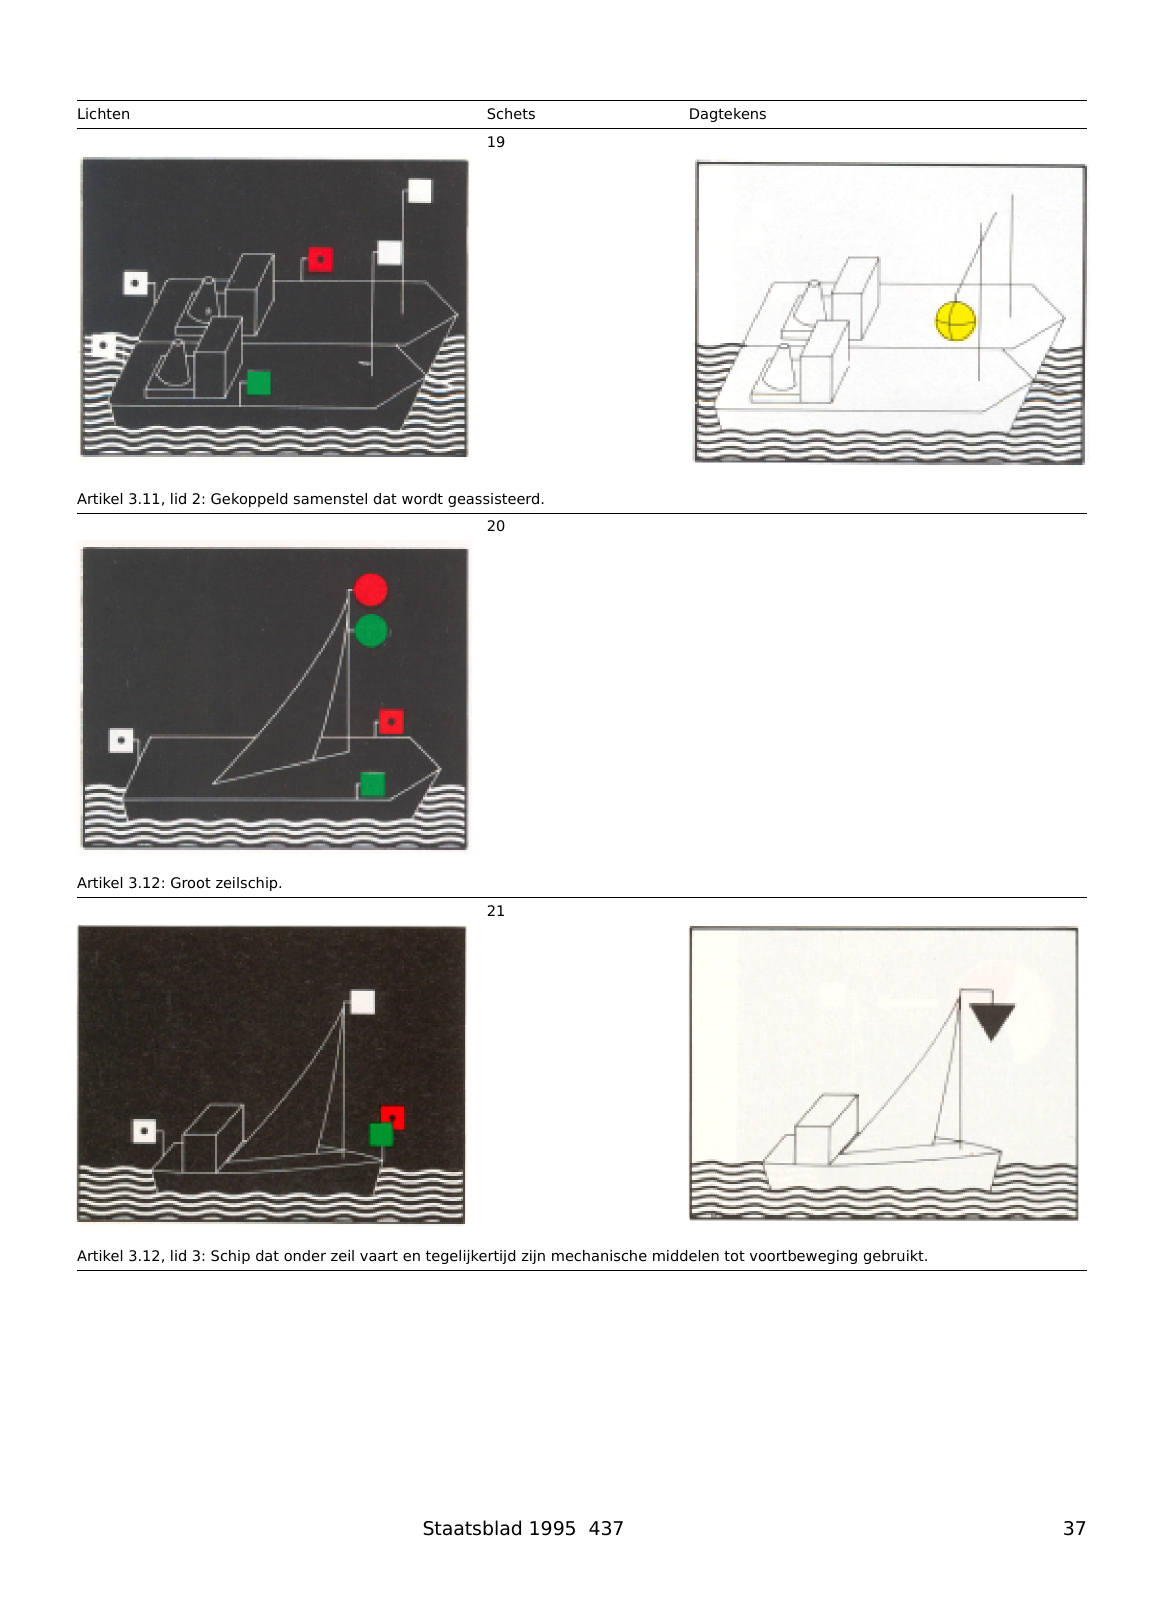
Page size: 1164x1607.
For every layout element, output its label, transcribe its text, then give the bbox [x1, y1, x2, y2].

picture [76, 540, 473, 854]
table_cell 21 [481, 898, 683, 1248]
picture [76, 925, 467, 1226]
table_cell Artikel 3.12, lid 3: Schip dat onder zeil vaart en tegelijkertijd zijn mechanische middelen tot voortbeweging gebruikt. [77, 1248, 1087, 1270]
table_cell [77, 898, 481, 1248]
picture [76, 155, 473, 463]
table_cell Artikel 3.11, lid 2: Gekoppeld samenstel dat wordt geassisteerd. [77, 491, 1087, 512]
table_cell [683, 898, 1087, 1248]
table_cell 19 [481, 129, 683, 491]
table_cell [683, 129, 1087, 491]
picture [688, 155, 1091, 469]
picture [688, 925, 1079, 1221]
table_cell 20 [481, 514, 683, 875]
table_cell [683, 514, 1087, 875]
table_cell [77, 129, 481, 491]
table_header Schets [481, 101, 683, 128]
table_cell [77, 514, 481, 875]
table_header Lichten [77, 101, 481, 128]
table_header Dagtekens [683, 101, 1087, 128]
table_cell Artikel 3.12: Groot zeilschip. [77, 875, 1087, 897]
